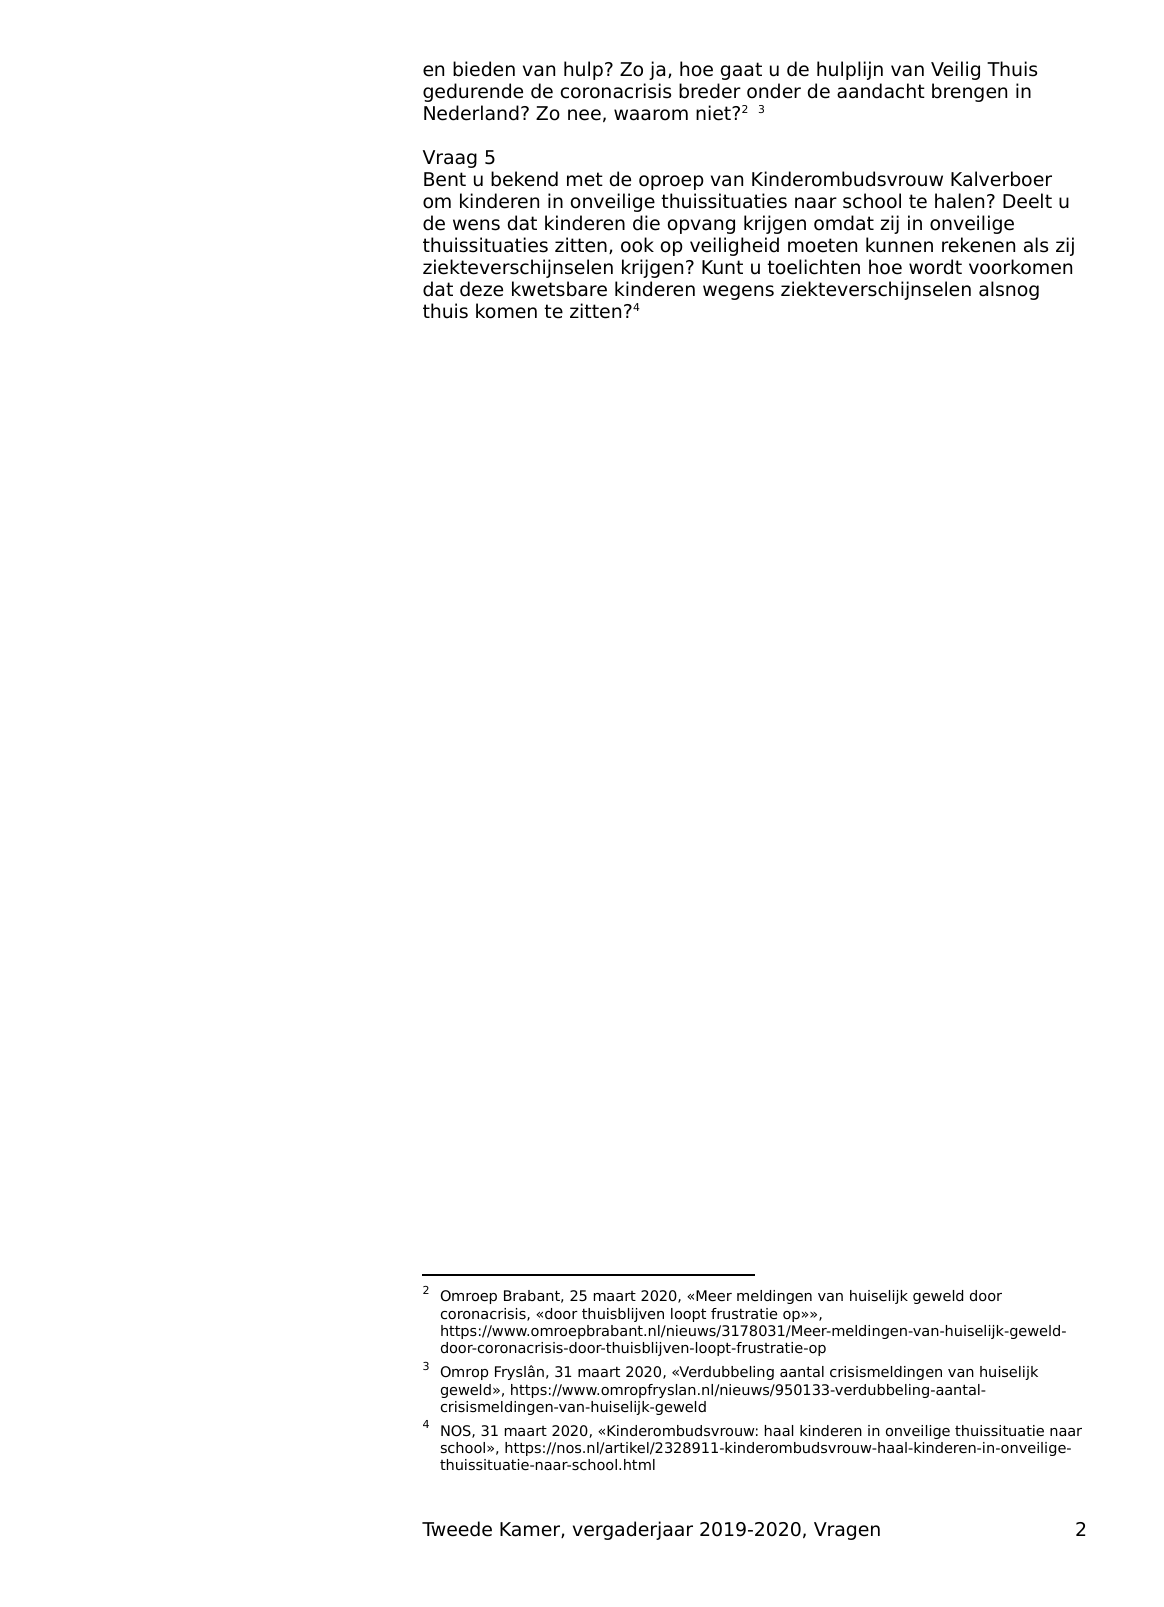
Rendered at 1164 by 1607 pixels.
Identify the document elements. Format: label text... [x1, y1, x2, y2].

text NOS, 31 maart 2020, «Kinderombudsvrouw: haal kinderen in onveilige thuissituatie naar school», https://nos.nl/artikel/2328911-kinderombudsvrouw-haal-kinderen-in-onveilige-thuissituatie-naar-school.html [422, 1418, 1087, 1474]
text Omroep Brabant, 25 maart 2020, «Meer meldingen van huiselijk geweld door coronacrisis, «door thuisblijven loopt frustratie op»», https://www.omroepbrabant.nl/nieuws/3178031/Meer-meldingen-van-huiselijk-geweld-door-coronacrisis-door-thuisblijven-loopt-frustratie-op [422, 1284, 1087, 1357]
text Omrop Fryslân, 31 maart 2020, «Verdubbeling aantal crisismeldingen van huiselijk geweld», https://www.omropfryslan.nl/nieuws/950133-verdubbeling-aantal-crisismeldingen-van-huiselijk-geweld [422, 1360, 1087, 1416]
text Vraag 5 [422, 147, 1087, 169]
text en bieden van hulp? Zo ja, hoe gaat u de hulplijn van Veilig Thuis gedurende de coronacrisis breder onder de aandacht brengen in Nederland? Zo nee, waarom niet? [422, 59, 1087, 125]
text Bent u bekend met de oproep van Kinderombudsvrouw Kalverboer om kinderen in onveilige thuissituaties naar school te halen? Deelt u de wens dat kinderen die opvang krijgen omdat zij in onveilige thuissituaties zitten, ook op veiligheid moeten kunnen rekenen als zij ziekteverschijnselen krijgen? Kunt u toelichten hoe wordt voorkomen dat deze kwetsbare kinderen wegens ziekteverschijnselen alsnog thuis komen te zitten? [422, 169, 1087, 323]
